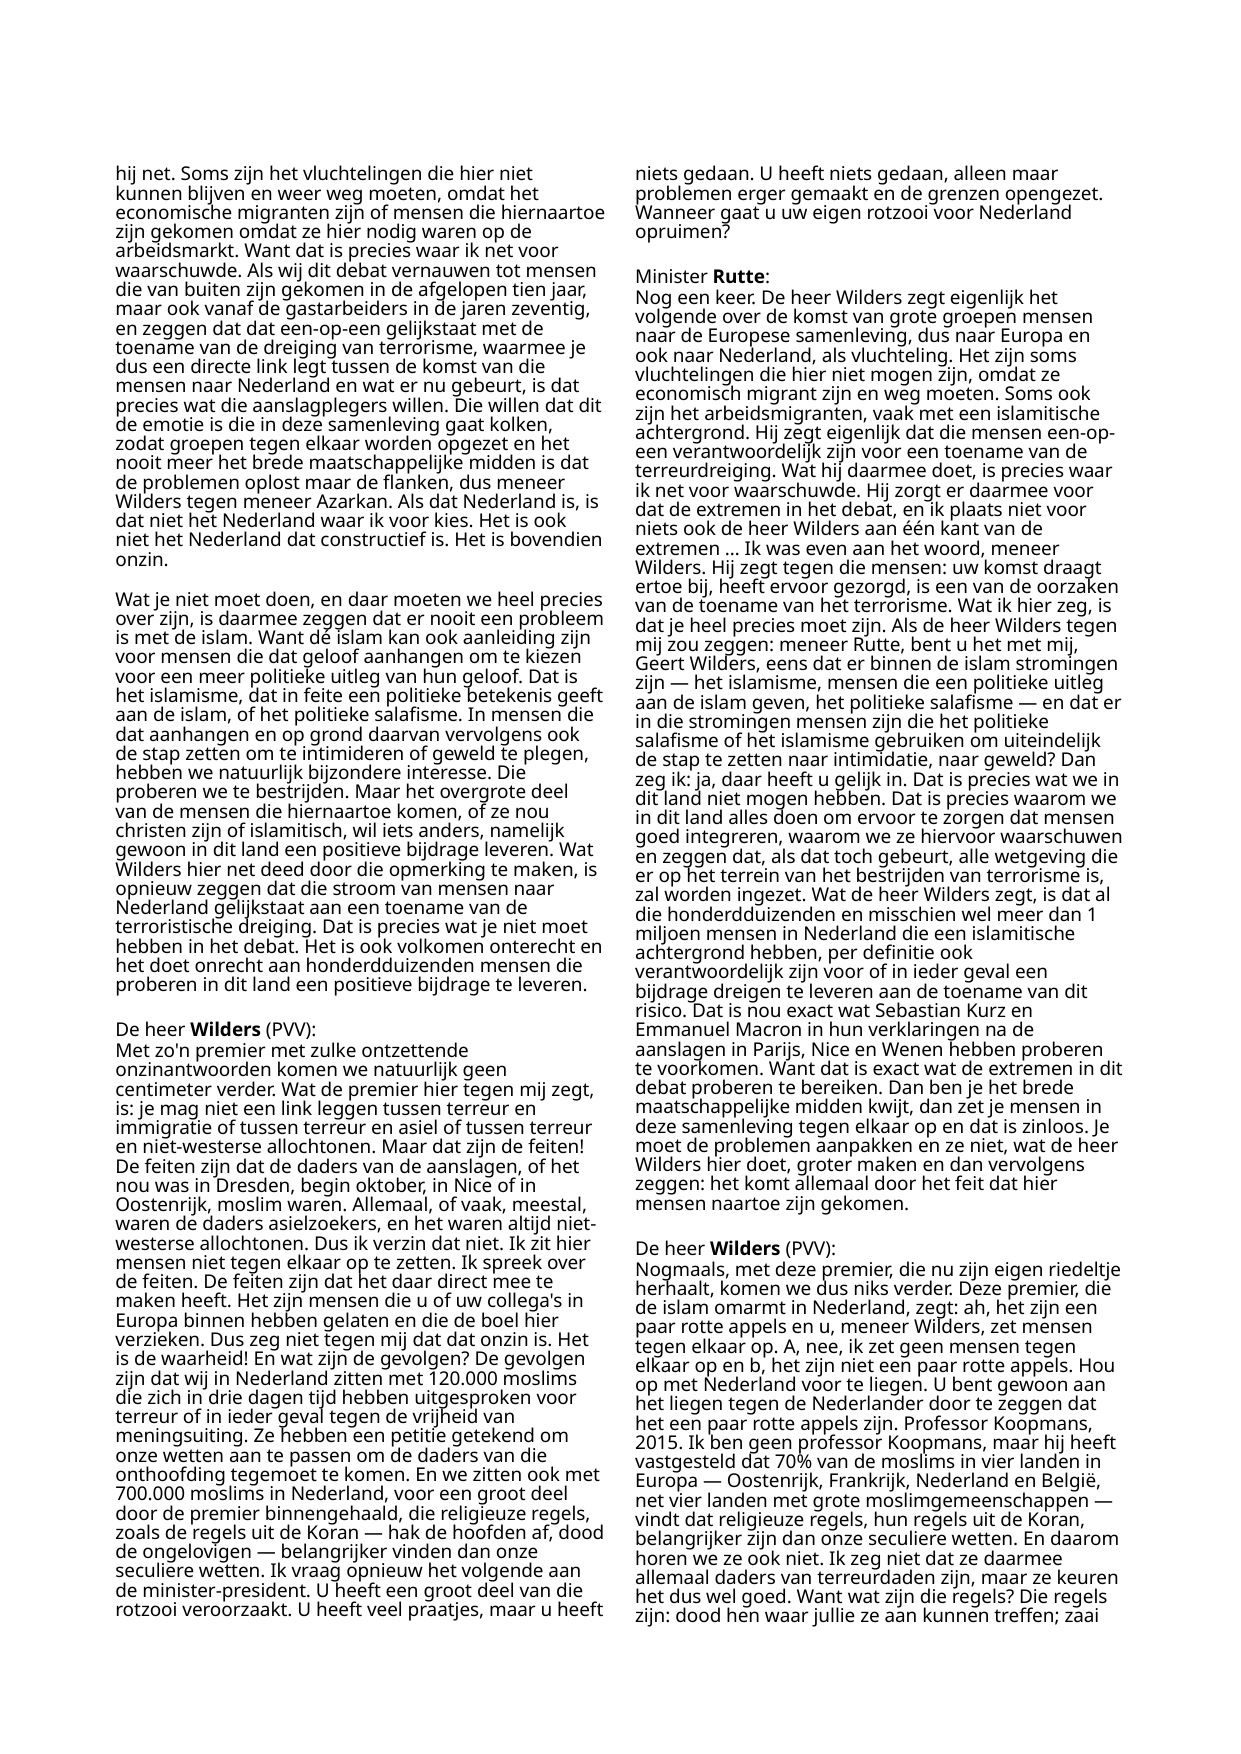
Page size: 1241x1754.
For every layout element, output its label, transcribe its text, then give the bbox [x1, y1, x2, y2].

text Nogmaals, met deze premier, die nu zijn eigen riedeltje herhaalt, komen we dus niks verder. Deze premier, die de islam omarmt in Nederland, zegt: ah, het zijn een paar rotte appels en u, meneer Wilders, zet mensen tegen elkaar op. A, nee, ik zet geen mensen tegen elkaar op en b, het zijn niet een paar rotte appels. Hou op met Nederland voor te liegen. U bent gewoon aan het liegen tegen de Nederlander door te zeggen dat het een paar rotte appels zijn. Professor Koopmans, 2015. Ik ben geen professor Koopmans, maar hij heeft vastgesteld dat 70% van de moslims in vier landen in Europa — Oostenrijk, Frankrijk, Nederland en België, net vier landen met grote moslimgemeenschappen — vindt dat religieuze regels, hun regels uit de Koran, belangrijker zijn dan onze seculiere wetten. En daarom horen we ze ook niet. Ik zeg niet dat ze daarmee allemaal daders van terreurdaden zijn, maar ze keuren het dus wel goed. Want wat zijn die regels? Die regels zijn: dood hen waar jullie ze aan kunnen treffen; zaai [635, 1261, 1125, 1627]
text hij net. Soms zijn het vluchtelingen die hier niet kunnen blijven en weer weg moeten, omdat het economische migranten zijn of mensen die hiernaartoe zijn gekomen omdat ze hier nodig waren op de arbeidsmarkt. Want dat is precies waar ik net voor waarschuwde. Als wij dit debat vernauwen tot mensen die van buiten zijn gekomen in de afgelopen tien jaar, maar ook vanaf de gastarbeiders in de jaren zeventig, en zeggen dat dat een-op-een gelijkstaat met de toename van de dreiging van terrorisme, waarmee je dus een directe link legt tussen de komst van die mensen naar Nederland en wat er nu gebeurt, is dat precies wat die aanslagplegers willen. Die willen dat dit de emotie is die in deze samenleving gaat kolken, zodat groepen tegen elkaar worden opgezet en het nooit meer het brede maatschappelijke midden is dat de problemen oplost maar de flanken, dus meneer Wilders tegen meneer Azarkan. Als dat Nederland is, is dat niet het Nederland waar ik voor kies. Het is ook niet het Nederland dat constructief is. Het is bovendien onzin. [115, 165, 605, 570]
text De heer Wilders (PVV): [635, 1235, 1125, 1261]
text Minister Rutte: [635, 263, 1125, 289]
text Wat je niet moet doen, en daar moeten we heel precies over zijn, is daarmee zeggen dat er nooit een probleem is met de islam. Want dé islam kan ook aanleiding zijn voor mensen die dat geloof aanhangen om te kiezen voor een meer politieke uitleg van hun geloof. Dat is het islamisme, dat in feite een politieke betekenis geeft aan de islam, of het politieke salafisme. In mensen die dat aanhangen en op grond daarvan vervolgens ook de stap zetten om te intimideren of geweld te plegen, hebben we natuurlijk bijzondere interesse. Die proberen we te bestrijden. Maar het overgrote deel van de mensen die hiernaartoe komen, of ze nou christen zijn of islamitisch, wil iets anders, namelijk gewoon in dit land een positieve bijdrage leveren. Wat Wilders hier net deed door die opmerking te maken, is opnieuw zeggen dat die stroom van mensen naar Nederland gelijkstaat aan een toename van de terroristische dreiging. Dat is precies wat je niet moet hebben in het debat. Het is ook volkomen onterecht en het doet onrecht aan honderdduizenden mensen die proberen in dit land een positieve bijdrage te leveren. [115, 591, 605, 995]
text Met zo'n premier met zulke ontzettende onzinantwoorden komen we natuurlijk geen centimeter verder. Wat de premier hier tegen mij zegt, is: je mag niet een link leggen tussen terreur en immigratie of tussen terreur en asiel of tussen terreur en niet-westerse allochtonen. Maar dat zijn de feiten! De feiten zijn dat de daders van de aanslagen, of het nou was in Dresden, begin oktober, in Nice of in Oostenrijk, moslim waren. Allemaal, of vaak, meestal, waren de daders asielzoekers, en het waren altijd niet-westerse allochtonen. Dus ik verzin dat niet. Ik zit hier mensen niet tegen elkaar op te zetten. Ik spreek over de feiten. De feiten zijn dat het daar direct mee te maken heeft. Het zijn mensen die u of uw collega's in Europa binnen hebben gelaten en die de boel hier verzieken. Dus zeg niet tegen mij dat dat onzin is. Het is de waarheid! En wat zijn de gevolgen? De gevolgen zijn dat wij in Nederland zitten met 120.000 moslims die zich in drie dagen tijd hebben uitgesproken voor terreur of in ieder geval tegen de vrijheid van meningsuiting. Ze hebben een petitie getekend om onze wetten aan te passen om de daders van die onthoofding tegemoet te komen. En we zitten ook met 700.000 moslims in Nederland, voor een groot deel door de premier binnengehaald, die religieuze regels, zoals de regels uit de Koran — hak de hoofden af, dood de ongelovigen — belangrijker vinden dan onze seculiere wetten. Ik vraag opnieuw het volgende aan de minister-president. U heeft een groot deel van die rotzooi veroorzaakt. U heeft veel praatjes, maar u heeft [115, 1042, 605, 1620]
text De heer Wilders (PVV): [115, 1016, 605, 1042]
text niets gedaan. U heeft niets gedaan, alleen maar problemen erger gemaakt en de grenzen opengezet. Wanneer gaat u uw eigen rotzooi voor Nederland opruimen? [635, 165, 1125, 242]
text Nog een keer. De heer Wilders zegt eigenlijk het volgende over de komst van grote groepen mensen naar de Europese samenleving, dus naar Europa en ook naar Nederland, als vluchteling. Het zijn soms vluchtelingen die hier niet mogen zijn, omdat ze economisch migrant zijn en weg moeten. Soms ook zijn het arbeidsmigranten, vaak met een islamitische achtergrond. Hij zegt eigenlijk dat die mensen een-op-een verantwoordelijk zijn voor een toename van de terreurdreiging. Wat hij daarmee doet, is precies waar ik net voor waarschuwde. Hij zorgt er daarmee voor dat de extremen in het debat, en ik plaats niet voor niets ook de heer Wilders aan één kant van de extremen … Ik was even aan het woord, meneer Wilders. Hij zegt tegen die mensen: uw komst draagt ertoe bij, heeft ervoor gezorgd, is een van de oorzaken van de toename van het terrorisme. Wat ik hier zeg, is dat je heel precies moet zijn. Als de heer Wilders tegen mij zou zeggen: meneer Rutte, bent u het met mij, Geert Wilders, eens dat er binnen de islam stromingen zijn — het islamisme, mensen die een politieke uitleg aan de islam geven, het politieke salafisme — en dat er in die stromingen mensen zijn die het politieke salafisme of het islamisme gebruiken om uiteindelijk de stap te zetten naar intimidatie, naar geweld? Dan zeg ik: ja, daar heeft u gelijk in. Dat is precies wat we in dit land niet mogen hebben. Dat is precies waarom we in dit land alles doen om ervoor te zorgen dat mensen goed integreren, waarom we ze hiervoor waarschuwen en zeggen dat, als dat toch gebeurt, alle wetgeving die er op het terrein van het bestrijden van terrorisme is, zal worden ingezet. Wat de heer Wilders zegt, is dat al die honderdduizenden en misschien wel meer dan 1 miljoen mensen in Nederland die een islamitische achtergrond hebben, per definitie ook verantwoordelijk zijn voor of in ieder geval een bijdrage dreigen te leveren aan de toename van dit risico. Dat is nou exact wat Sebastian Kurz en Emmanuel Macron in hun verklaringen na de aanslagen in Parijs, Nice en Wenen hebben proberen te voorkomen. Want dat is exact wat de extremen in dit debat proberen te bereiken. Dan ben je het brede maatschappelijke midden kwijt, dan zet je mensen in deze samenleving tegen elkaar op en dat is zinloos. Je moet de problemen aanpakken en ze niet, wat de heer Wilders hier doet, groter maken en dan vervolgens zeggen: het komt allemaal door het feit dat hier mensen naartoe zijn gekomen. [635, 289, 1125, 1214]
